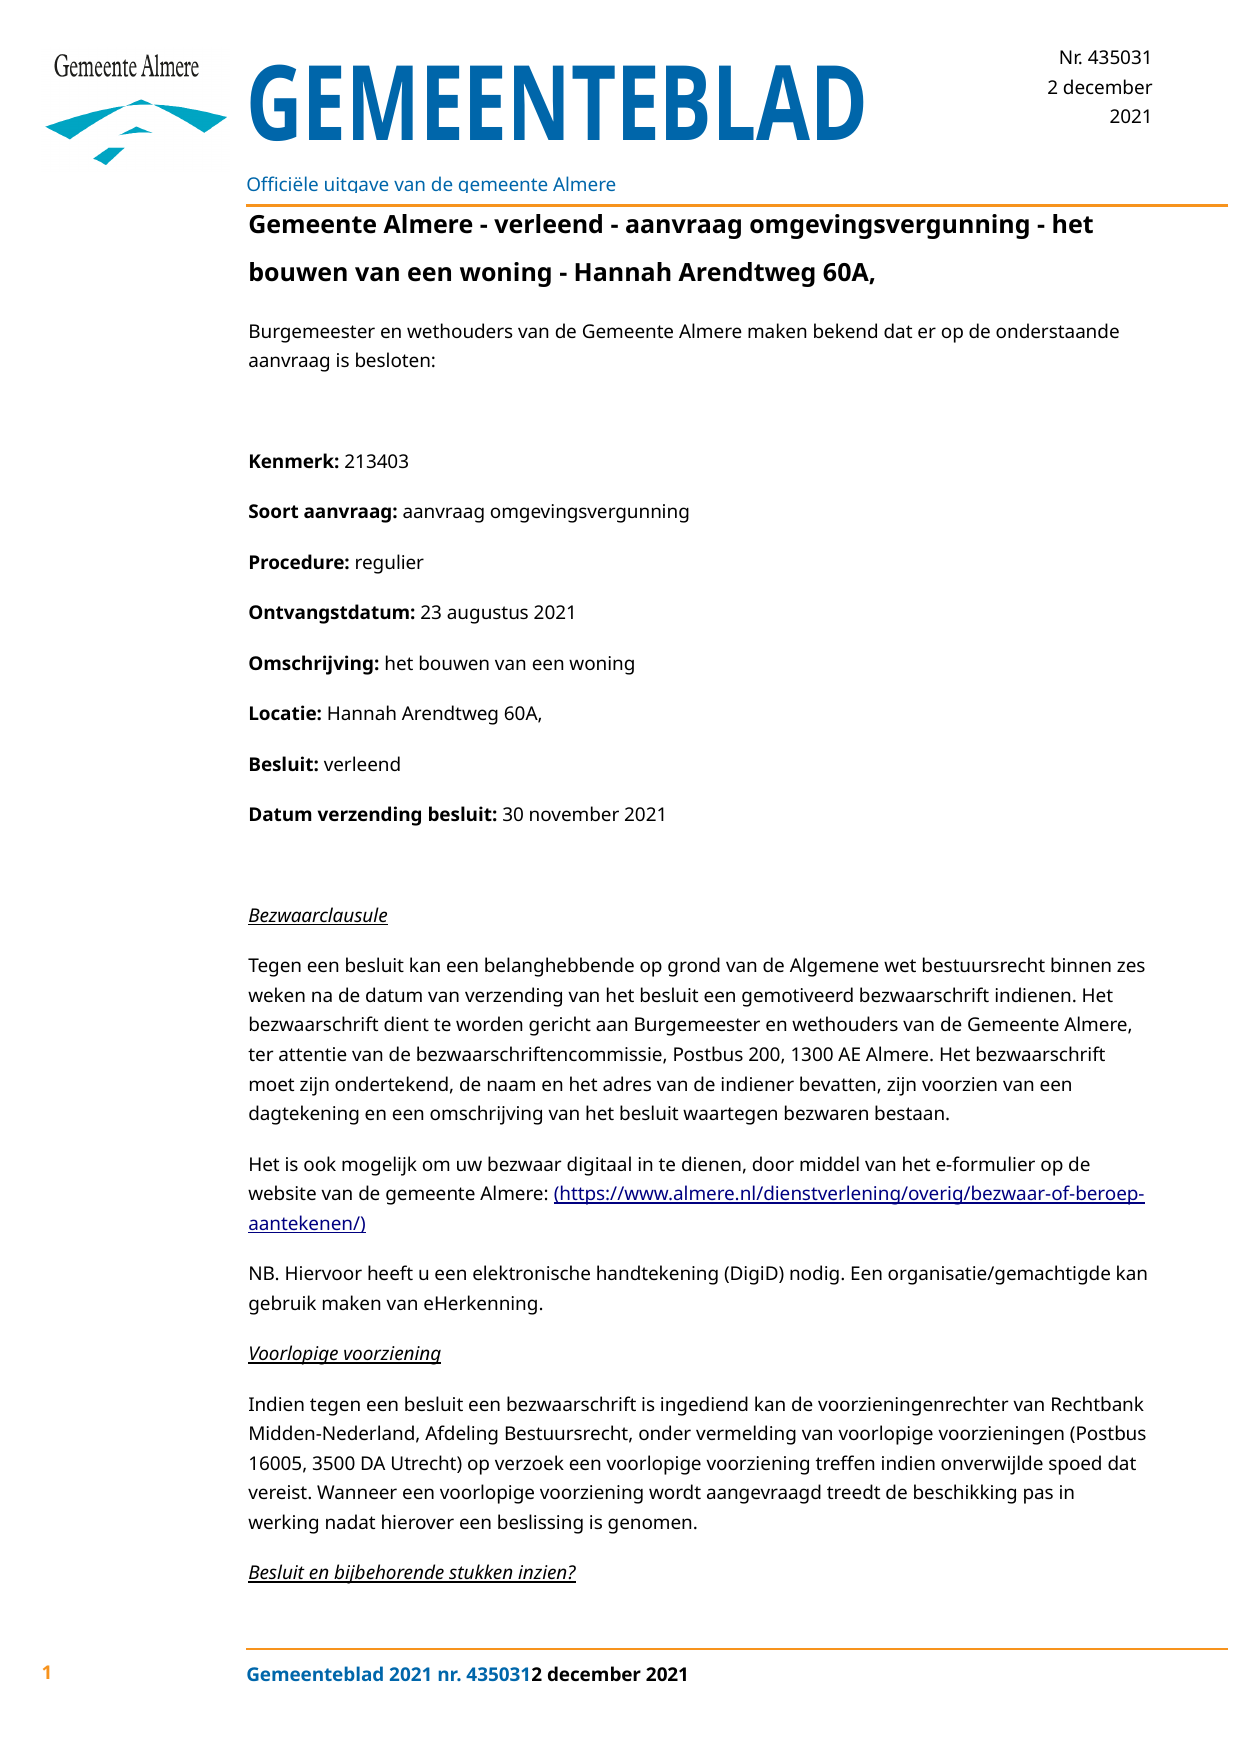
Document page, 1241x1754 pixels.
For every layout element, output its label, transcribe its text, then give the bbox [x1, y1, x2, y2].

text Gemeente Almere - verleend - aanvraag omgevingsvergunning - het bouwen van een woning - Hannah Arendtweg 60A, [248, 207, 1152, 288]
text Ontvangstdatum: 23 augustus 2021 [248, 599, 1152, 625]
picture [41, 47, 231, 172]
text Datum verzending besluit: 30 november 2021 [248, 801, 1152, 827]
text Besluit: verleend [248, 751, 1152, 777]
text Het is ook mogelijk om uw bezwaar digitaal in te dienen, door middel van het e-formulier op de website van de gemeente Almere: (https://www.almere.nl/dienstverlening/overig/bezwaar-of-beroep-aantekenen/) [248, 1151, 1152, 1236]
text Soort aanvraag: aanvraag omgevingsvergunning [248, 499, 1152, 524]
text Locatie: Hannah Arendtweg 60A, [248, 700, 1152, 726]
text Burgemeester en wethouders van de Gemeente Almere maken bekend dat er op de onderstaande aanvraag is besloten: [248, 318, 1152, 373]
text Bezwaarclausule [248, 902, 1152, 928]
text NB. Hiervoor heeft u een elektronische handtekening (DigiD) nodig. Een organisatie/gemachtigde kan gebruik maken van eHerkenning. [248, 1260, 1152, 1316]
text Omschrijving: het bouwen van een woning [248, 650, 1152, 676]
text Voorlopige voorziening [248, 1340, 1152, 1366]
text Besluit en bijbehorende stukken inzien? [248, 1559, 1152, 1585]
text Tegen een besluit kan een belanghebbende op grond van de Algemene wet bestuursrecht binnen zes weken na de datum van verzending van het besluit een gemotiveerd bezwaarschrift indienen. Het bezwaarschrift dient te worden gericht aan Burgemeester en wethouders van de Gemeente Almere, ter attentie van de bezwaarschriftencommissie, Postbus 200, 1300 AE Almere. Het bezwaarschrift moet zijn ondertekend, de naam en het adres van de indiener bevatten, zijn voorzien van een dagtekening en een omschrijving van het besluit waartegen bezwaren bestaan. [248, 952, 1152, 1126]
text Procedure: regulier [248, 549, 1152, 575]
text Kenmerk: 213403 [248, 448, 1152, 474]
text Indien tegen een besluit een bezwaarschrift is ingediend kan de voorzieningenrechter van Rechtbank Midden-Nederland, Afdeling Bestuursrecht, onder vermelding van voorlopige voorzieningen (Postbus 16005, 3500 DA Utrecht) op verzoek een voorlopige voorziening treffen indien onverwijlde spoed dat vereist. Wanneer een voorlopige voorziening wordt aangevraagd treedt de beschikking pas in werking nadat hierover een beslissing is genomen. [248, 1391, 1152, 1535]
